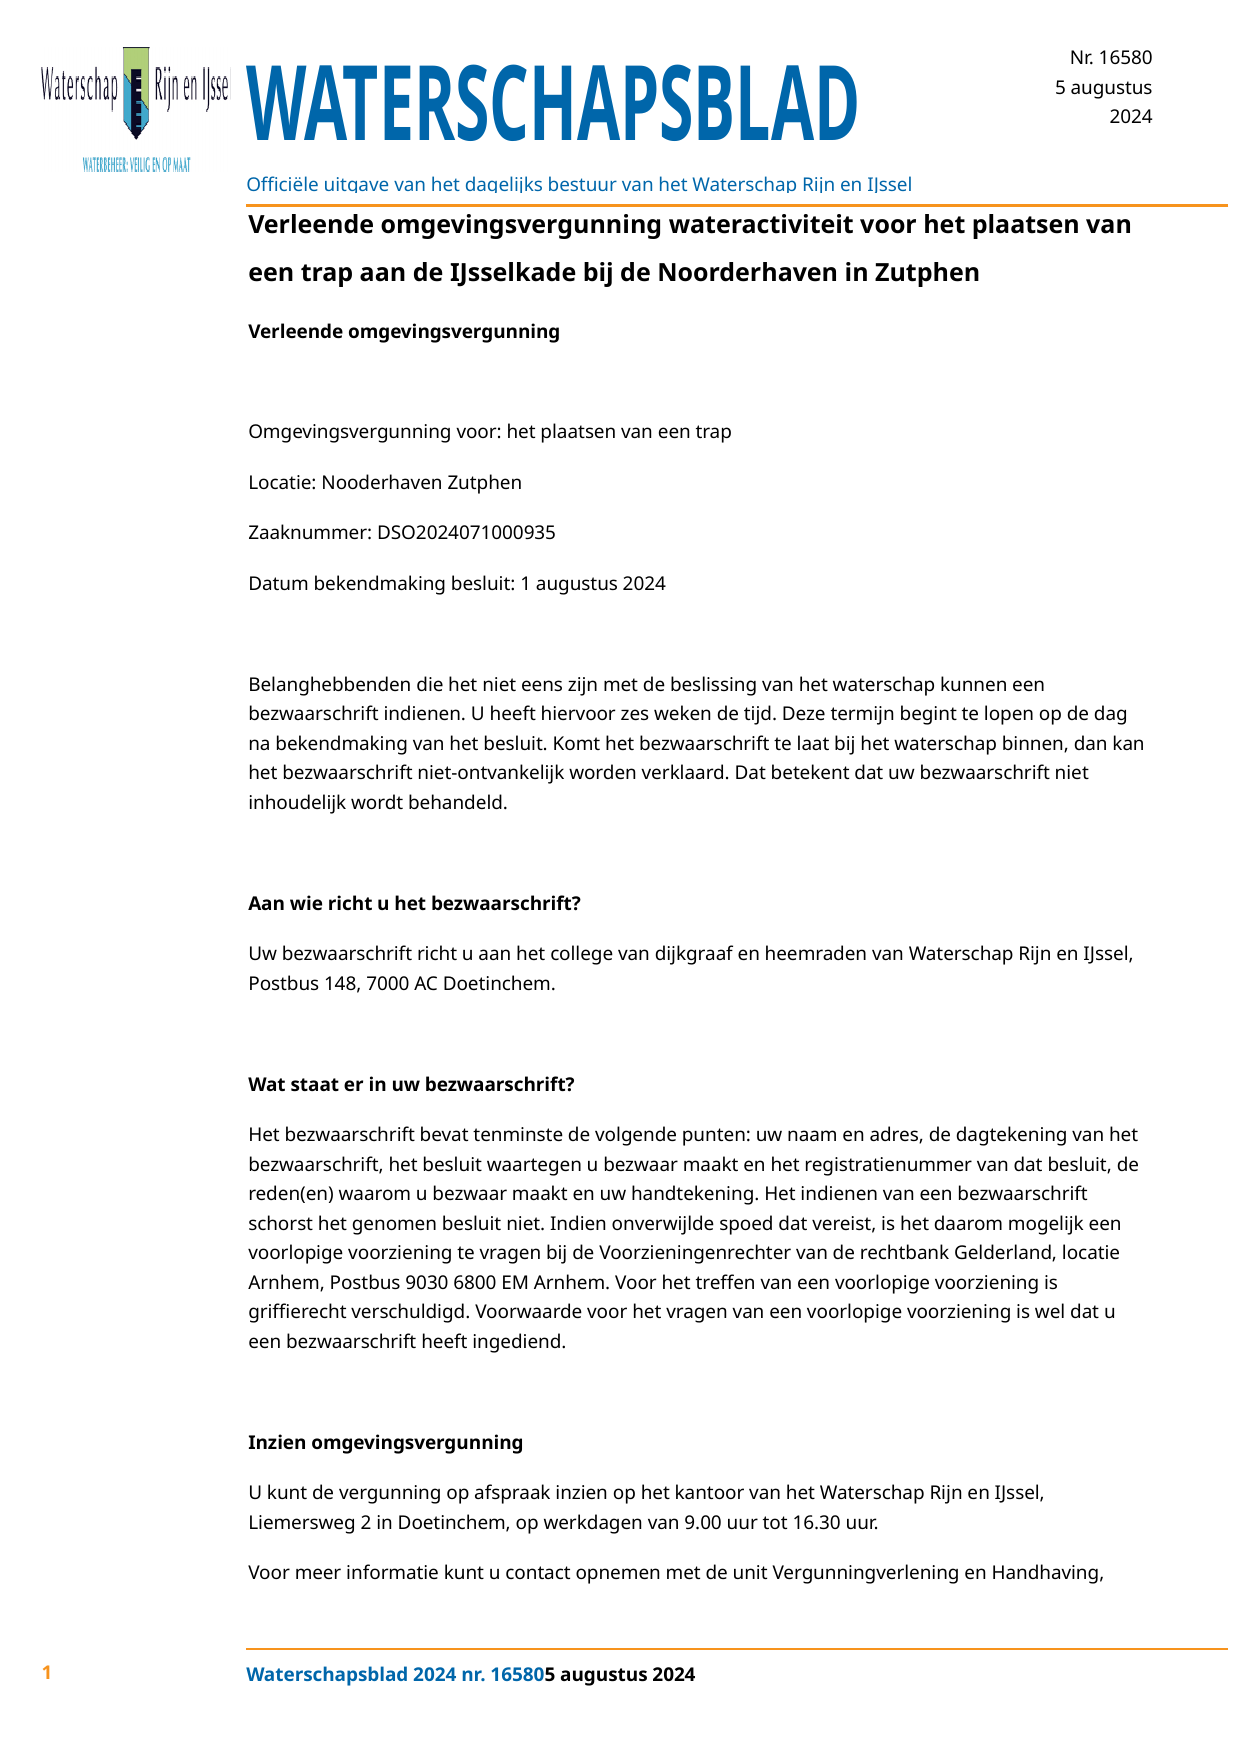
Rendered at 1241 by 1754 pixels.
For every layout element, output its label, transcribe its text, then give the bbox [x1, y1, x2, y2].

picture [41, 47, 231, 172]
text Zaaknummer: DSO2024071000935 [248, 519, 1152, 545]
text Verleende omgevingsvergunning [248, 318, 1152, 344]
text Locatie: Nooderhaven Zutphen [248, 469, 1152, 495]
text Aan wie richt u het bezwaarschrift? [248, 890, 1152, 916]
text Verleende omgevingsvergunning wateractiviteit voor het plaatsen van een trap aan de IJsselkade bij de Noorderhaven in Zutphen [248, 207, 1152, 288]
text Voor meer informatie kunt u contact opnemen met de unit Vergunningverlening en Handhaving, [248, 1559, 1152, 1585]
text Inzien omgevingsvergunning [248, 1429, 1152, 1455]
text Omgevingsvergunning voor: het plaatsen van een trap [248, 419, 1152, 444]
text Wat staat er in uw bezwaarschrift? [248, 1071, 1152, 1097]
text U kunt de vergunning op afspraak inzien op het kantoor van het Waterschap Rijn en IJssel, Liemersweg 2 in Doetinchem, op werkdagen van 9.00 uur tot 16.30 uur. [248, 1479, 1152, 1535]
text Datum bekendmaking besluit: 1 augustus 2024 [248, 570, 1152, 596]
text Belanghebbenden die het niet eens zijn met de beslissing van het waterschap kunnen een bezwaarschrift indienen. U heeft hiervoor zes weken de tijd. Deze termijn begint te lopen op de dag na bekendmaking van het besluit. Komt het bezwaarschrift te laat bij het waterschap binnen, dan kan het bezwaarschrift niet-ontvankelijk worden verklaard. Dat betekent dat uw bezwaarschrift niet inhoudelijk wordt behandeld. [248, 671, 1152, 815]
text Het bezwaarschrift bevat tenminste de volgende punten: uw naam en adres, de dagtekening van het bezwaarschrift, het besluit waartegen u bezwaar maakt en het registratienummer van dat besluit, de reden(en) waarom u bezwaar maakt en uw handtekening. Het indienen van een bezwaarschrift schorst het genomen besluit niet. Indien onverwijlde spoed dat vereist, is het daarom mogelijk een voorlopige voorziening te vragen bij de Voorzieningenrechter van de rechtbank Gelderland, locatie Arnhem, Postbus 9030 6800 EM Arnhem. Voor het treffen van een voorlopige voorziening is griffierecht verschuldigd. Voorwaarde voor het vragen van een voorlopige voorziening is wel dat u een bezwaarschrift heeft ingediend. [248, 1121, 1152, 1354]
text Uw bezwaarschrift richt u aan het college van dijkgraaf en heemraden van Waterschap Rijn en IJssel, Postbus 148, 7000 AC Doetinchem. [248, 940, 1152, 996]
